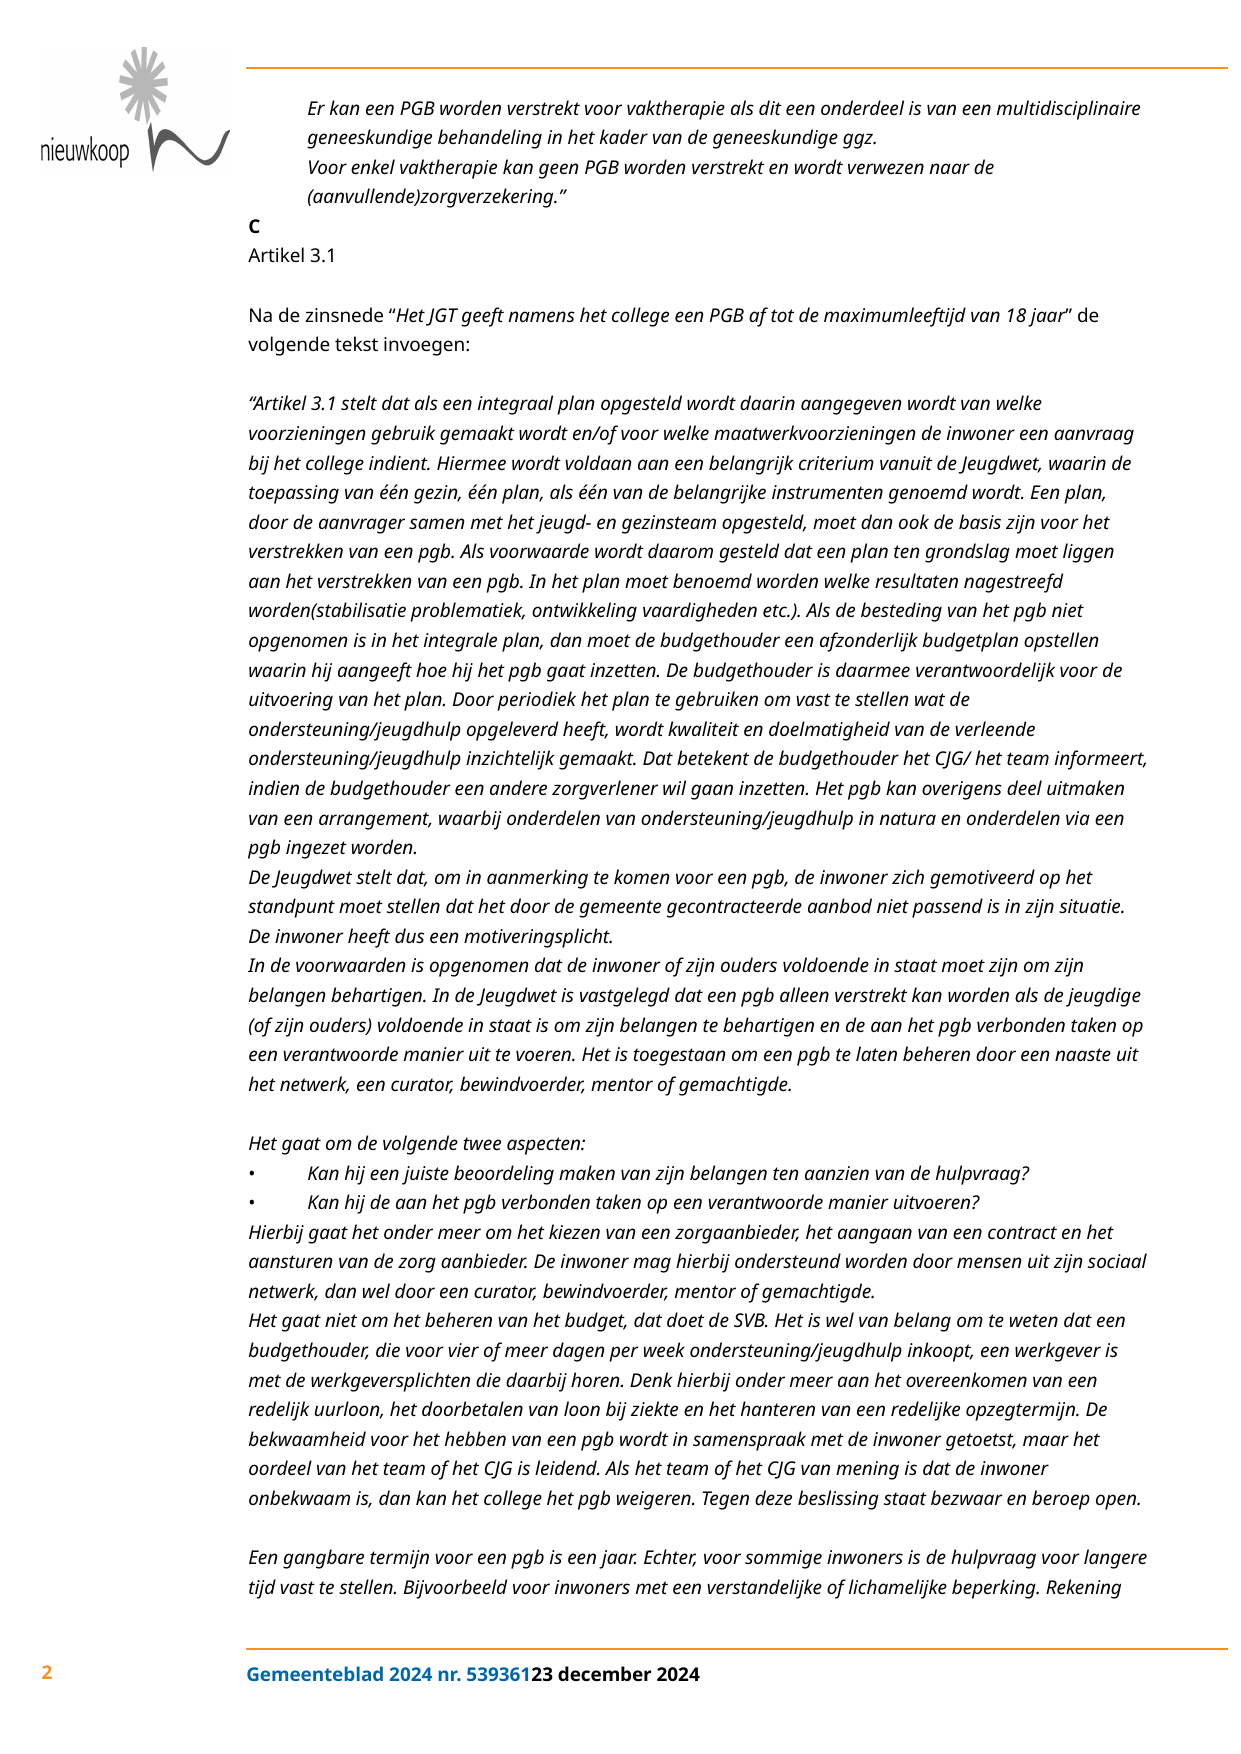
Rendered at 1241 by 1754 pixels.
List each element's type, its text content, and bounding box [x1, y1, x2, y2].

picture [41, 47, 231, 172]
text Na de zinsnede “Het JGT geeft namens het college een PGB af tot de maximumleeftijd van 18 jaar” de volgende tekst invoegen: [248, 302, 1152, 357]
text Artikel 3.1 [248, 243, 1152, 268]
text Het gaat om de volgende twee aspecten: [248, 1130, 1152, 1156]
text Een gangbare termijn voor een pgb is een jaar. Echter, voor sommige inwoners is de hulpvraag voor langere tijd vast te stellen. Bijvoorbeeld voor inwoners met een verstandelijke of lichamelijke beperking. Rekening [248, 1544, 1152, 1600]
text Het gaat niet om het beheren van het budget, dat doet de SVB. Het is wel van belang om te weten dat een budgethouder, die voor vier of meer dagen per week ondersteuning/jeugdhulp inkoopt, een werkgever is met de werkgeversplichten die daarbij horen. Denk hierbij onder meer aan het overeenkomen van een redelijk uurloon, het doorbetalen van loon bij ziekte en het hanteren van een redelijke opzegtermijn. De bekwaamheid voor het hebben van een pgb wordt in samenspraak met de inwoner getoetst, maar het oordeel van het team of het CJG is leidend. Als het team of het CJG van mening is dat de inwoner onbekwaam is, dan kan het college het pgb weigeren. Tegen deze beslissing staat bezwaar en beroep open. [248, 1308, 1152, 1511]
list Voor enkel vaktherapie kan geen PGB worden verstrekt en wordt verwezen naar de (aanvullende)zorgverzekering.” [248, 154, 1152, 209]
list Er kan een PGB worden verstrekt voor vaktherapie als dit een onderdeel is van een multidisciplinaire geneeskundige behandeling in het kader van de geneeskundige ggz. [248, 95, 1152, 150]
text C [248, 213, 1152, 239]
list Kan hij de aan het pgb verbonden taken op een verantwoorde manier uitvoeren? [248, 1189, 1152, 1215]
text De Jeugdwet stelt dat, om in aanmerking te komen voor een pgb, de inwoner zich gemotiveerd op het standpunt moet stellen dat het door de gemeente gecontracteerde aanbod niet passend is in zijn situatie. De inwoner heeft dus een motiveringsplicht. [248, 864, 1152, 949]
text “Artikel 3.1 stelt dat als een integraal plan opgesteld wordt daarin aangegeven wordt van welke voorzieningen gebruik gemaakt wordt en/of voor welke maatwerkvoorzieningen de inwoner een aanvraag bij het college indient. Hiermee wordt voldaan aan een belangrijk criterium vanuit de Jeugdwet, waarin de toepassing van één gezin, één plan, als één van de belangrijke instrumenten genoemd wordt. Een plan, door de aanvrager samen met het jeugd- en gezinsteam opgesteld, moet dan ook de basis zijn voor het verstrekken van een pgb. Als voorwaarde wordt daarom gesteld dat een plan ten grondslag moet liggen aan het verstrekken van een pgb. In het plan moet benoemd worden welke resultaten nagestreefd worden(stabilisatie problematiek, ontwikkeling vaardigheden etc.). Als de besteding van het pgb niet opgenomen is in het integrale plan, dan moet de budgethouder een afzonderlijk budgetplan opstellen waarin hij aangeeft hoe hij het pgb gaat inzetten. De budgethouder is daarmee verantwoordelijk voor de uitvoering van het plan. Door periodiek het plan te gebruiken om vast te stellen wat de ondersteuning/jeugdhulp opgeleverd heeft, wordt kwaliteit en doelmatigheid van de verleende ondersteuning/jeugdhulp inzichtelijk gemaakt. Dat betekent de budgethouder het CJG/ het team informeert, indien de budgethouder een andere zorgverlener wil gaan inzetten. Het pgb kan overigens deel uitmaken van een arrangement, waarbij onderdelen van ondersteuning/jeugdhulp in natura en onderdelen via een pgb ingezet worden. [248, 391, 1152, 860]
list Kan hij een juiste beoordeling maken van zijn belangen ten aanzien van de hulpvraag? [248, 1160, 1152, 1186]
text In de voorwaarden is opgenomen dat de inwoner of zijn ouders voldoende in staat moet zijn om zijn belangen behartigen. In de Jeugdwet is vastgelegd dat een pgb alleen verstrekt kan worden als de jeugdige (of zijn ouders) voldoende in staat is om zijn belangen te behartigen en de aan het pgb verbonden taken op een verantwoorde manier uit te voeren. Het is toegestaan om een pgb te laten beheren door een naaste uit het netwerk, een curator, bewindvoerder, mentor of gemachtigde. [248, 953, 1152, 1097]
text Hierbij gaat het onder meer om het kiezen van een zorgaanbieder, het aangaan van een contract en het aansturen van de zorg aanbieder. De inwoner mag hierbij ondersteund worden door mensen uit zijn sociaal netwerk, dan wel door een curator, bewindvoerder, mentor of gemachtigde. [248, 1219, 1152, 1304]
